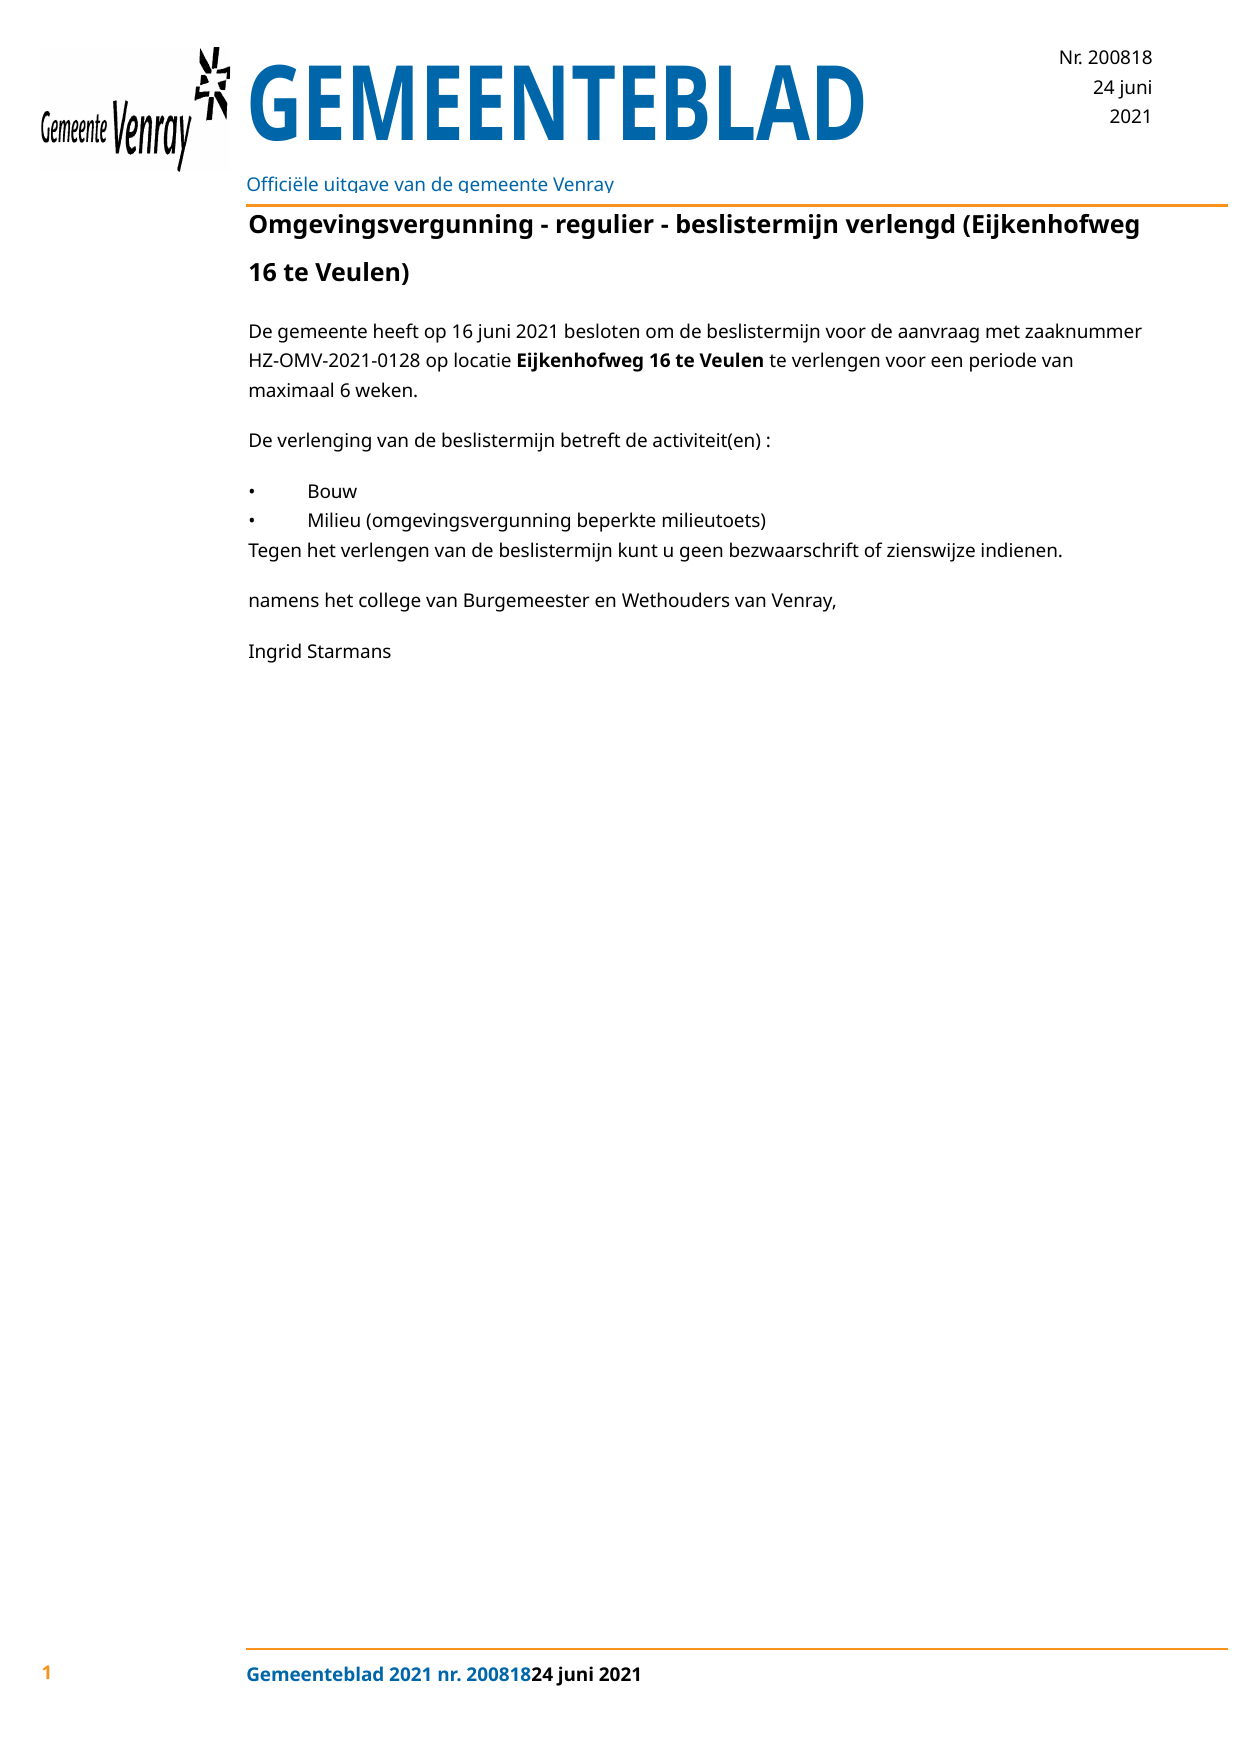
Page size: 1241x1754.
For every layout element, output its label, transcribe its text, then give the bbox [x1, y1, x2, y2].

text Tegen het verlengen van de beslistermijn kunt u geen bezwaarschrift of zienswijze indienen. [248, 537, 1152, 563]
text De gemeente heeft op 16 juni 2021 besloten om de beslistermijn voor de aanvraag met zaaknummer HZ-OMV-2021-0128 op locatie Eijkenhofweg 16 te Veulen te verlengen voor een periode van maximaal 6 weken. [248, 318, 1152, 403]
text Omgevingsvergunning - regulier - beslistermijn verlengd (Eijkenhofweg 16 te Veulen) [248, 207, 1152, 288]
text namens het college van Burgemeester en Wethouders van Venray, [248, 587, 1152, 613]
text De verlenging van de beslistermijn betreft de activiteit(en) : [248, 427, 1152, 453]
picture [41, 47, 231, 172]
text Ingrid Starmans [248, 638, 1152, 664]
list Milieu (omgevingsvergunning beperkte milieutoets) [248, 507, 1152, 533]
list Bouw [248, 478, 1152, 504]
